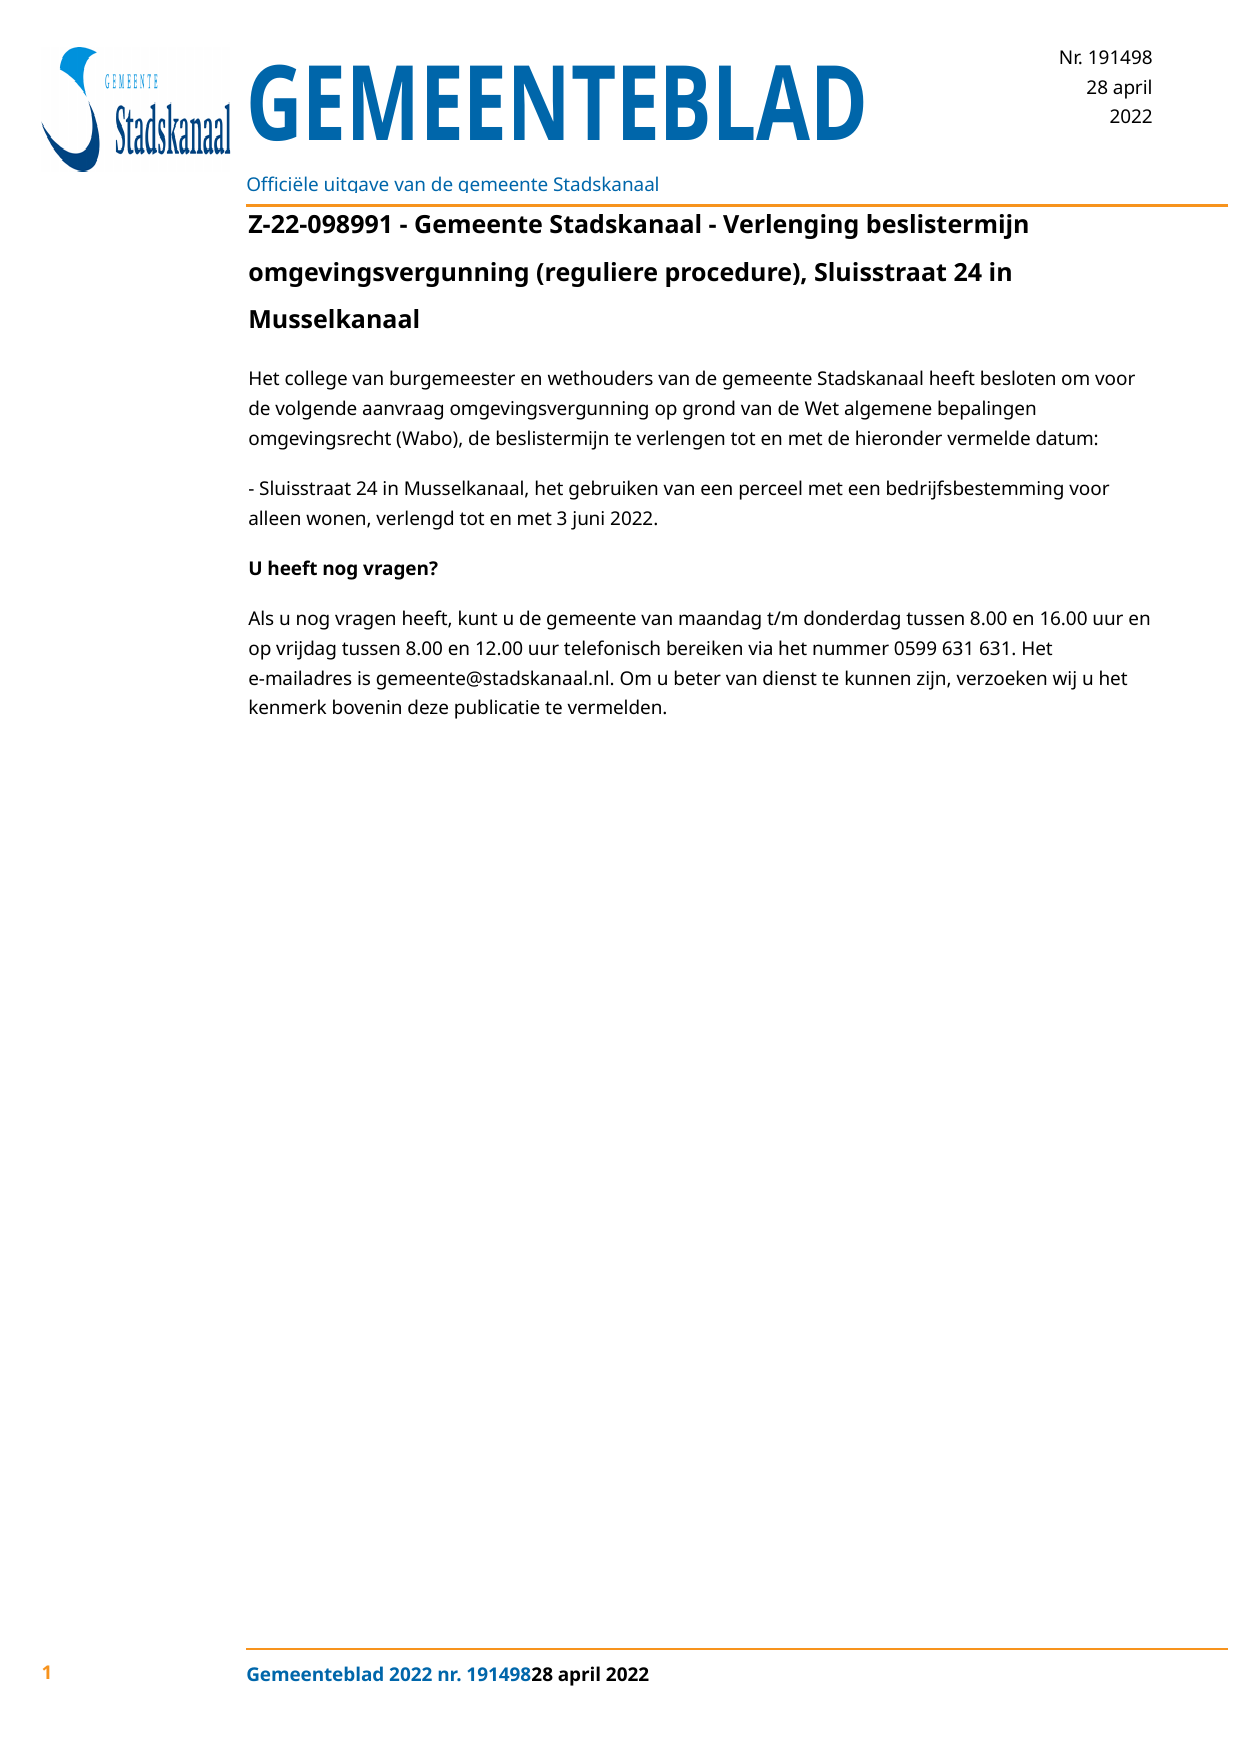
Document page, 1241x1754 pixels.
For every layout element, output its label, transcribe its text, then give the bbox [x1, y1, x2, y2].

picture [41, 47, 231, 172]
text Z-22-098991 - Gemeente Stadskanaal - Verlenging beslistermijn omgevingsvergunning (reguliere procedure), Sluisstraat 24 in Musselkanaal [248, 207, 1152, 336]
text - Sluisstraat 24 in Musselkanaal, het gebruiken van een perceel met een bedrijfsbestemming voor alleen wonen, verlengd tot en met 3 juni 2022. [248, 475, 1152, 530]
text U heeft nog vragen? [248, 555, 1152, 581]
text Het college van burgemeester en wethouders van de gemeente Stadskanaal heeft besloten om voor de volgende aanvraag omgevingsvergunning op grond van de Wet algemene bepalingen omgevingsrecht (Wabo), de beslistermijn te verlengen tot en met de hieronder vermelde datum: [248, 366, 1152, 450]
text Als u nog vragen heeft, kunt u de gemeente van maandag t/m donderdag tussen 8.00 en 16.00 uur en op vrijdag tussen 8.00 en 12.00 uur telefonisch bereiken via het nummer 0599 631 631. Het e‑mailadres is gemeente@stadskanaal.nl. Om u beter van dienst te kunnen zijn, verzoeken wij u het kenmerk bovenin deze publicatie te vermelden. [248, 606, 1152, 720]
